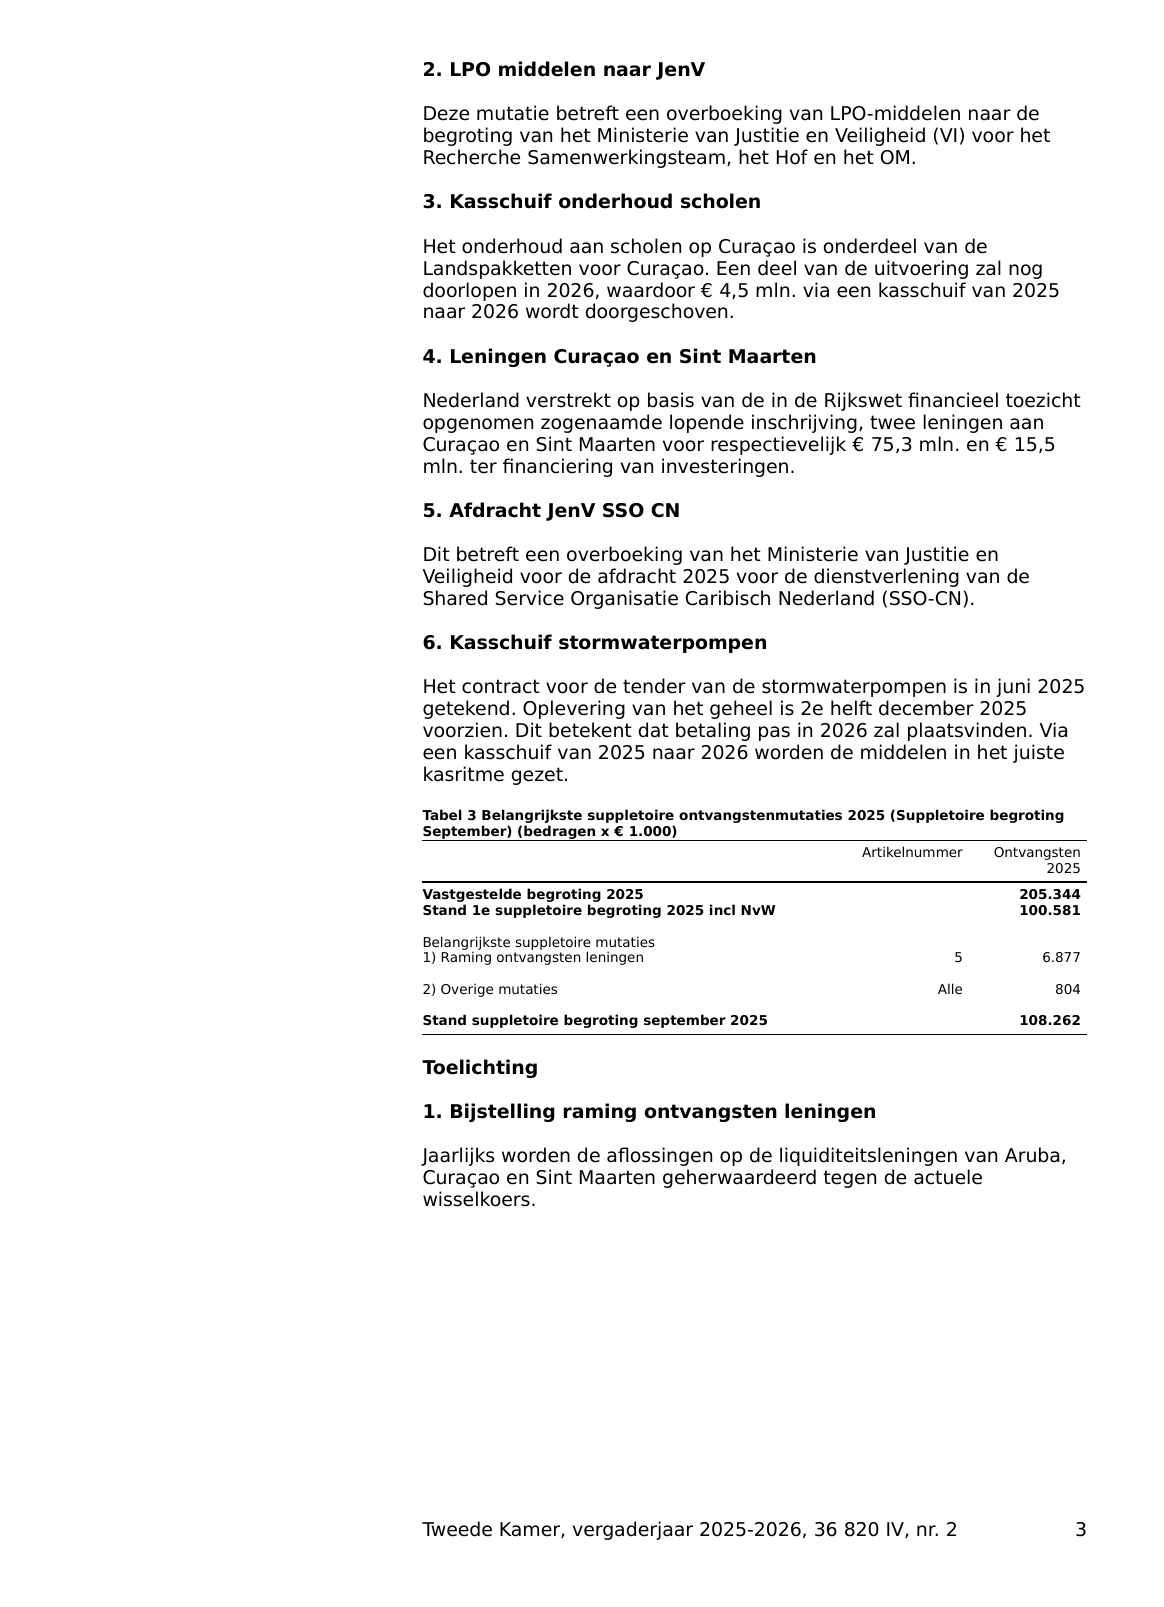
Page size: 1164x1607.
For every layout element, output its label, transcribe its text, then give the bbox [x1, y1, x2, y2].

subtitle 6. Kasschuif stormwaterpompen [422, 632, 1087, 654]
subtitle 5. Afdracht JenV SSO CN [422, 500, 1087, 522]
table_cell 1) Raming ontvangsten leningen [422, 950, 850, 966]
text Het contract voor de tender van de stormwaterpompen is in juni 2025 getekend. Oplevering van het geheel is 2e helft december 2025 voorzien. Dit betekent dat betaling pas in 2026 zal plaatsvinden. Via een kasschuif van 2025 naar 2026 worden de middelen in het juiste kasritme gezet. [422, 676, 1087, 786]
table_cell [850, 903, 968, 919]
table_cell 100.581 [969, 903, 1087, 919]
subtitle Toelichting [422, 1057, 1087, 1079]
table_cell 108.262 [969, 1013, 1087, 1033]
text Het onderhoud aan scholen op Curaçao is onderdeel van de Landspakketten voor Curaçao. Een deel van de uitvoering zal nog doorlopen in 2026, waardoor € 4,5 mln. via een kasschuif van 2025 naar 2026 wordt doorgeschoven. [422, 236, 1087, 323]
table_cell [969, 934, 1087, 950]
table_cell 2) Overige mutaties [422, 982, 850, 997]
table_cell [422, 966, 850, 982]
table_cell Stand suppletoire begroting september 2025 [422, 1013, 850, 1033]
table_cell 6.877 [969, 950, 1087, 966]
table_cell Belangrijkste suppletoire mutaties [422, 934, 850, 950]
table_cell 205.344 [969, 883, 1087, 903]
table_header Tabel 3 Belangrijkste suppletoire ontvangstenmutaties 2025 (Suppletoire begroting September) (bedragen x € 1.000) [422, 808, 1087, 839]
subtitle 1. Bijstelling raming ontvangsten leningen [422, 1101, 1087, 1123]
table_cell Ontvangsten 2025 [969, 841, 1087, 881]
table_cell [969, 966, 1087, 982]
table_cell [850, 883, 968, 903]
table_cell [850, 1013, 968, 1033]
text Jaarlijks worden de aflossingen op de liquiditeitsleningen van Aruba, Curaçao en Sint Maarten geherwaardeerd tegen de actuele wisselkoers. [422, 1145, 1087, 1211]
text Deze mutatie betreft een overboeking van LPO-middelen naar de begroting van het Ministerie van Justitie en Veiligheid (VI) voor het Recherche Samenwerkingsteam, het Hof en het OM. [422, 103, 1087, 169]
table_cell Vastgestelde begroting 2025 [422, 883, 850, 903]
subtitle 3. Kasschuif onderhoud scholen [422, 191, 1087, 213]
table_cell [850, 919, 968, 934]
table_cell [850, 997, 968, 1013]
table_cell Alle [850, 982, 968, 997]
table_cell [850, 934, 968, 950]
table_cell [969, 919, 1087, 934]
table_cell [969, 997, 1087, 1013]
table_cell [850, 966, 968, 982]
table_cell [422, 997, 850, 1013]
text Nederland verstrekt op basis van de in de Rijkswet financieel toezicht opgenomen zogenaamde lopende inschrijving, twee leningen aan Curaçao en Sint Maarten voor respectievelijk € 75,3 mln. en € 15,5 mln. ter financiering van investeringen. [422, 390, 1087, 478]
table_cell 5 [850, 950, 968, 966]
table_cell Artikelnummer [850, 841, 968, 881]
table_cell [422, 919, 850, 934]
subtitle 2. LPO middelen naar JenV [422, 59, 1087, 81]
text Dit betreft een overboeking van het Ministerie van Justitie en Veiligheid voor de afdracht 2025 voor de dienstverlening van de Shared Service Organisatie Caribisch Nederland (SSO-CN). [422, 544, 1087, 610]
table_cell 804 [969, 982, 1087, 997]
subtitle 4. Leningen Curaçao en Sint Maarten [422, 346, 1087, 368]
table_cell [422, 841, 850, 881]
table_cell Stand 1e suppletoire begroting 2025 incl NvW [422, 903, 850, 919]
